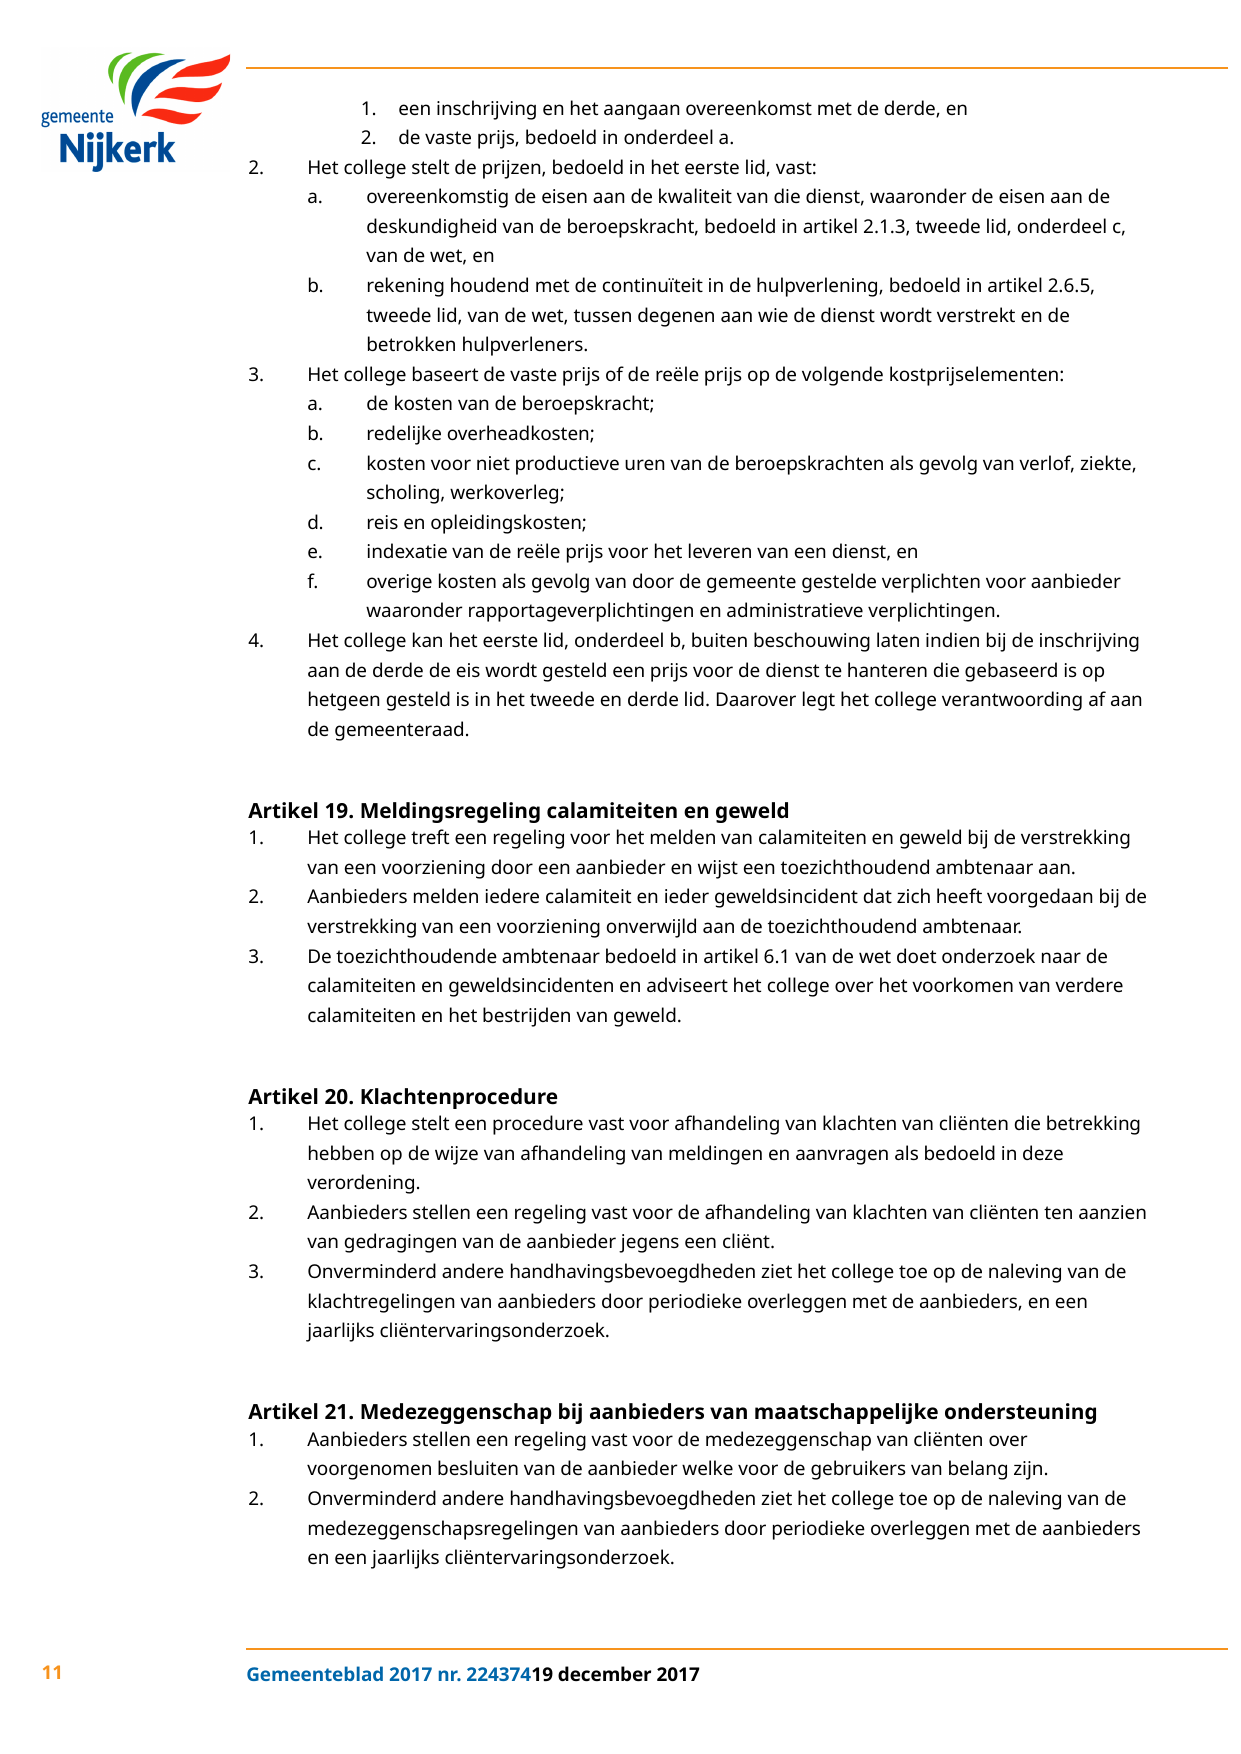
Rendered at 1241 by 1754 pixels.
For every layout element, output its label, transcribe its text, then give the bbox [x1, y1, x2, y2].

list Het college stelt de prijzen, bedoeld in het eerste lid, vast: [248, 154, 1152, 180]
list De toezichthoudende ambtenaar bedoeld in artikel 6.1 van de wet doet onderzoek naar de calamiteiten en geweldsincidenten en adviseert het college over het voorkomen van verdere calamiteiten en het bestrijden van geweld. [248, 943, 1152, 1028]
list reis en opleidingskosten; [307, 509, 1152, 535]
list indexatie van de reële prijs voor het leveren van een dienst, en [307, 538, 1152, 564]
list een inschrijving en het aangaan overeenkomst met de derde, en [361, 95, 1152, 121]
list de kosten van de beroepskracht; [307, 391, 1152, 416]
list Aanbieders melden iedere calamiteit en ieder geweldsincident dat zich heeft voorgedaan bij de verstrekking van een voorziening onverwijld aan de toezichthoudend ambtenaar. [248, 884, 1152, 939]
list Aanbieders stellen een regeling vast voor de medezeggenschap van cliënten over voorgenomen besluiten van de aanbieder welke voor de gebruikers van belang zijn. [248, 1426, 1152, 1481]
list Het college treft een regeling voor het melden van calamiteiten en geweld bij de verstrekking van een voorziening door een aanbieder en wijst een toezichthoudend ambtenaar aan. [248, 824, 1152, 880]
list de vaste prijs, bedoeld in onderdeel a. [361, 124, 1152, 150]
list kosten voor niet productieve uren van de beroepskrachten als gevolg van verlof, ziekte, scholing, werkoverleg; [307, 450, 1152, 505]
text Artikel 21. Medezeggenschap bij aanbieders van maatschappelijke ondersteuning [248, 1397, 1152, 1426]
list Het college kan het eerste lid, onderdeel b, buiten beschouwing laten indien bij de inschrijving aan de derde de eis wordt gesteld een prijs voor de dienst te hanteren die gebaseerd is op hetgeen gesteld is in het tweede en derde lid. Daarover legt het college verantwoording af aan de gemeenteraad. [248, 627, 1152, 742]
list overeenkomstig de eisen aan de kwaliteit van die dienst, waaronder de eisen aan de deskundigheid van de beroepskracht, bedoeld in artikel 2.1.3, tweede lid, onderdeel c, van de wet, en [307, 183, 1152, 268]
text Artikel 20. Klachtenprocedure [248, 1082, 1152, 1110]
list Het college baseert de vaste prijs of de reële prijs op de volgende kostprijselementen: [248, 361, 1152, 387]
list overige kosten als gevolg van door de gemeente gestelde verplichten voor aanbieder waaronder rapportageverplichtingen en administratieve verplichtingen. [307, 568, 1152, 623]
list Onverminderd andere handhavingsbevoegdheden ziet het college toe op de naleving van de klachtregelingen van aanbieders door periodieke overleggen met de aanbieders, en een jaarlijks cliëntervaringsonderzoek. [248, 1258, 1152, 1343]
list Het college stelt een procedure vast voor afhandeling van klachten van cliënten die betrekking hebben op de wijze van afhandeling van meldingen en aanvragen als bedoeld in deze verordening. [248, 1110, 1152, 1195]
list Onverminderd andere handhavingsbevoegdheden ziet het college toe op de naleving van de medezeggenschapsregelingen van aanbieders door periodieke overleggen met de aanbieders en een jaarlijks cliëntervaringsonderzoek. [248, 1485, 1152, 1570]
text Artikel 19. Meldingsregeling calamiteiten en geweld [248, 796, 1152, 824]
picture [41, 47, 231, 172]
list rekening houdend met de continuïteit in de hulpverlening, bedoeld in artikel 2.6.5, tweede lid, van de wet, tussen degenen aan wie de dienst wordt verstrekt en de betrokken hulpverleners. [307, 272, 1152, 357]
list redelijke overheadkosten; [307, 420, 1152, 446]
list Aanbieders stellen een regeling vast voor de afhandeling van klachten van cliënten ten aanzien van gedragingen van de aanbieder jegens een cliënt. [248, 1199, 1152, 1254]
